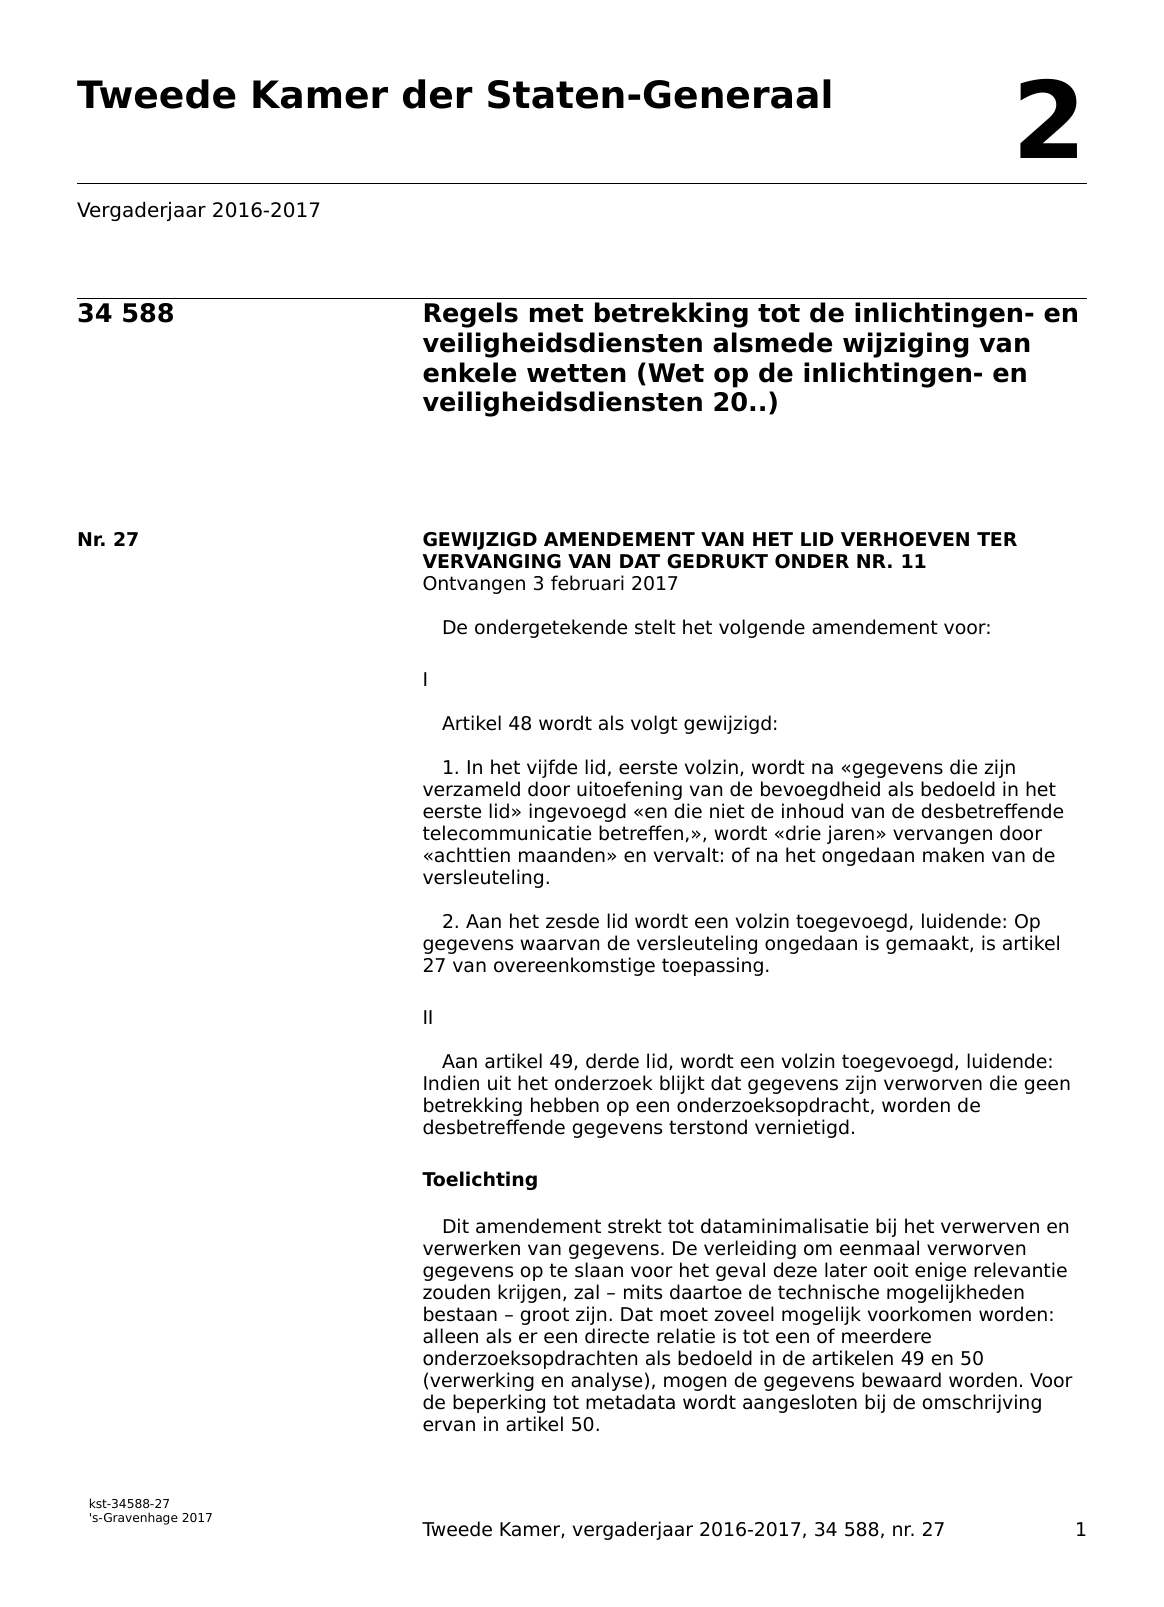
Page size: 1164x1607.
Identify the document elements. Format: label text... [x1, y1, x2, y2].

text De ondergetekende stelt het volgende amendement voor: [422, 617, 1087, 639]
subtitle I [422, 669, 1087, 691]
text 1. In het vijfde lid, eerste volzin, wordt na «gegevens die zijn verzameld door uitoefening van de bevoegdheid als bedoeld in het eerste lid» ingevoegd «en die niet de inhoud van de desbetreffende telecommunicatie betreffen,», wordt «drie jaren» vervangen door «achttien maanden» en vervalt: of na het ongedaan maken van de versleuteling. [422, 757, 1087, 889]
subtitle 34 588 Regels met betrekking tot de inlichtingen- en veiligheidsdiensten alsmede wijziging van enkele wetten (Wet op de inlichtingen- en veiligheidsdiensten 20..) [77, 299, 1087, 418]
text Ontvangen 3 februari 2017 [422, 573, 1087, 595]
text Aan artikel 49, derde lid, wordt een volzin toegevoegd, luidende: Indien uit het onderzoek blijkt dat gegevens zijn verworven die geen betrekking hebben op een onderzoeksopdracht, worden de desbetreffende gegevens terstond vernietigd. [422, 1051, 1087, 1139]
subtitle Toelichting [422, 1169, 1087, 1191]
subtitle Nr. 27 GEWIJZIGD AMENDEMENT VAN HET LID VERHOEVEN TER VERVANGING VAN DAT GEDRUKT ONDER NR. 11 [77, 529, 1087, 573]
text Artikel 48 wordt als volgt gewijzigd: [422, 713, 1087, 735]
text 2. Aan het zesde lid wordt een volzin toegevoegd, luidende: Op gegevens waarvan de versleuteling ongedaan is gemaakt, is artikel 27 van overeenkomstige toepassing. [422, 911, 1087, 977]
text 's-Gravenhage 2017 [88, 1511, 323, 1525]
table_header 2 [886, 59, 1087, 183]
table_cell Vergaderjaar 2016-2017 [77, 184, 1087, 298]
table_header Tweede Kamer der Staten-Generaal [77, 59, 886, 183]
text Dit amendement strekt tot dataminimalisatie bij het verwerven en verwerken van gegevens. De verleiding om eenmaal verworven gegevens op te slaan voor het geval deze later ooit enige relevantie zouden krijgen, zal – mits daartoe de technische mogelijkheden bestaan – groot zijn. Dat moet zoveel mogelijk voorkomen worden: alleen als er een directe relatie is tot een of meerdere onderzoeksopdrachten als bedoeld in de artikelen 49 en 50 (verwerking en analyse), mogen de gegevens bewaard worden. Voor de beperking tot metadata wordt aangesloten bij de omschrijving ervan in artikel 50. [422, 1216, 1087, 1436]
subtitle II [422, 1007, 1087, 1029]
text kst-34588-27 [88, 1497, 323, 1511]
